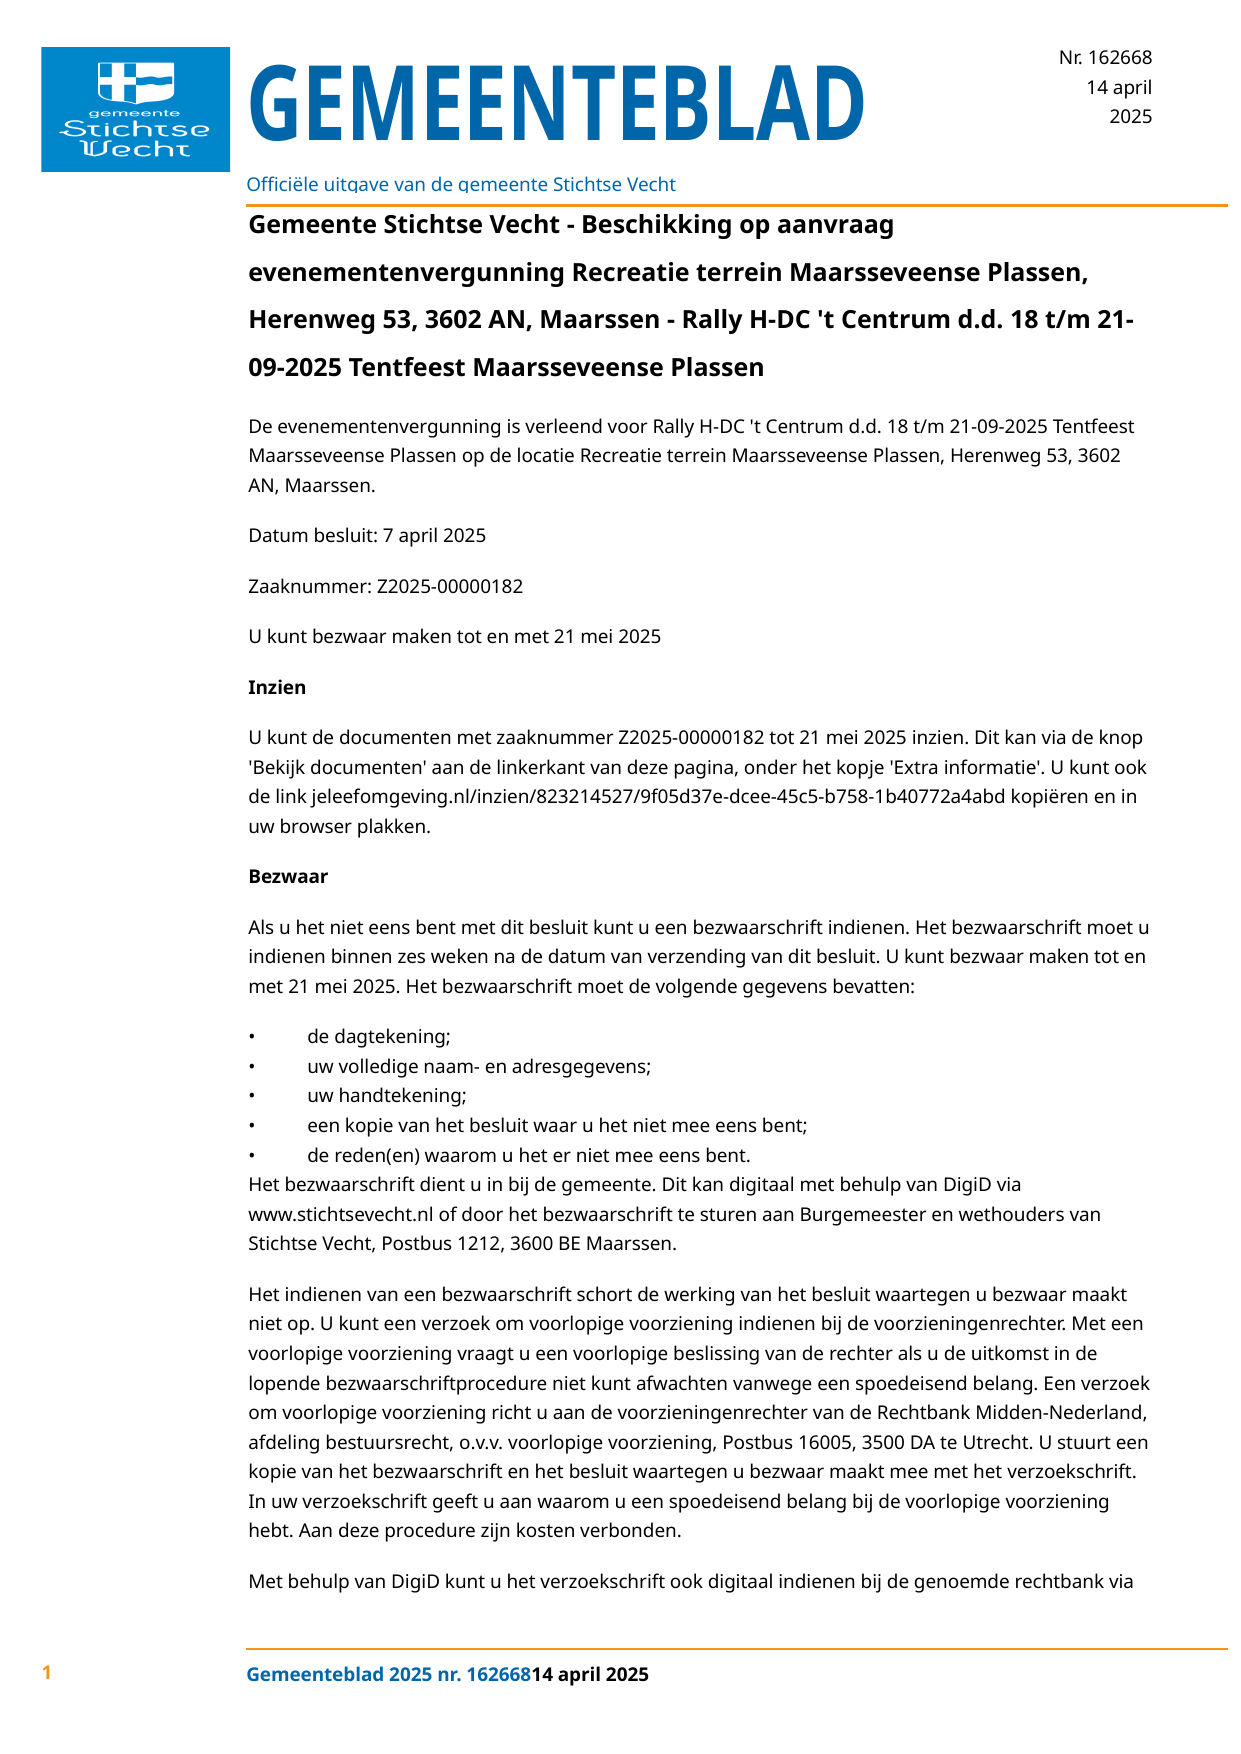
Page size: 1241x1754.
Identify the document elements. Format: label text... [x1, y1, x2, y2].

text Met behulp van DigiD kunt u het verzoekschrift ook digitaal indienen bij de genoemde rechtbank via [248, 1568, 1152, 1594]
text Datum besluit: 7 april 2025 [248, 523, 1152, 548]
text U kunt de documenten met zaaknummer Z2025-00000182 tot 21 mei 2025 inzien. Dit kan via de knop 'Bekijk documenten' aan de linkerkant van deze pagina, onder het kopje 'Extra informatie'. U kunt ook de link jeleefomgeving.nl/inzien/823214527/9f05d37e-dcee-45c5-b758-1b40772a4abd kopiëren en in uw browser plakken. [248, 724, 1152, 839]
text Zaaknummer: Z2025-00000182 [248, 573, 1152, 599]
text Het bezwaarschrift dient u in bij de gemeente. Dit kan digitaal met behulp van DigiD via www.stichtsevecht.nl of door het bezwaarschrift te sturen aan Burgemeester en wethouders van Stichtse Vecht, Postbus 1212, 3600 BE Maarssen. [248, 1171, 1152, 1256]
text Inzien [248, 674, 1152, 700]
picture [137, 63, 174, 103]
list de dagtekening; [248, 1023, 1152, 1049]
picture [99, 63, 135, 101]
text Gemeente Stichtse Vecht - Beschikking op aanvraag evenementenvergunning Recreatie terrein Maarsseveense Plassen, Herenweg 53, 3602 AN, Maarssen - Rally H-DC 't Centrum d.d. 18 t/m 21-09-2025 Tentfeest Maarsseveense Plassen [248, 207, 1152, 384]
text Het indienen van een bezwaarschrift schort de werking van het besluit waartegen u bezwaar maakt niet op. U kunt een verzoek om voorlopige voorziening indienen bij de voorzieningenrechter. Met een voorlopige voorziening vraagt u een voorlopige beslissing van de rechter als u de uitkomst in de lopende bezwaarschriftprocedure niet kunt afwachten vanwege een spoedeisend belang. Een verzoek om voorlopige voorziening richt u aan de voorzieningenrechter van de Rechtbank Midden-Nederland, afdeling bestuursrecht, o.v.v. voorlopige voorziening, Postbus 16005, 3500 DA te Utrecht. U stuurt een kopie van het bezwaarschrift en het besluit waartegen u bezwaar maakt mee met het verzoekschrift. In uw verzoekschrift geeft u aan waarom u een spoedeisend belang bij de voorlopige voorziening hebt. Aan deze procedure zijn kosten verbonden. [248, 1281, 1152, 1543]
list een kopie van het besluit waar u het niet mee eens bent; [248, 1112, 1152, 1138]
list de reden(en) waarom u het er niet mee eens bent. [248, 1142, 1152, 1168]
list uw handtekening; [248, 1083, 1152, 1108]
list uw volledige naam- en adresgegevens; [248, 1053, 1152, 1079]
text Bezwaar [248, 863, 1152, 889]
text U kunt bezwaar maken tot en met 21 mei 2025 [248, 623, 1152, 649]
text De evenementenvergunning is verleend voor Rally H-DC 't Centrum d.d. 18 t/m 21-09-2025 Tentfeest Maarsseveense Plassen op de locatie Recreatie terrein Maarsseveense Plassen, Herenweg 53, 3602 AN, Maarssen. [248, 413, 1152, 498]
text Als u het niet eens bent met dit besluit kunt u een bezwaarschrift indienen. Het bezwaarschrift moet u indienen binnen zes weken na de datum van verzending van dit besluit. U kunt bezwaar maken tot en met 21 mei 2025. Het bezwaarschrift moet de volgende gegevens bevatten: [248, 914, 1152, 999]
